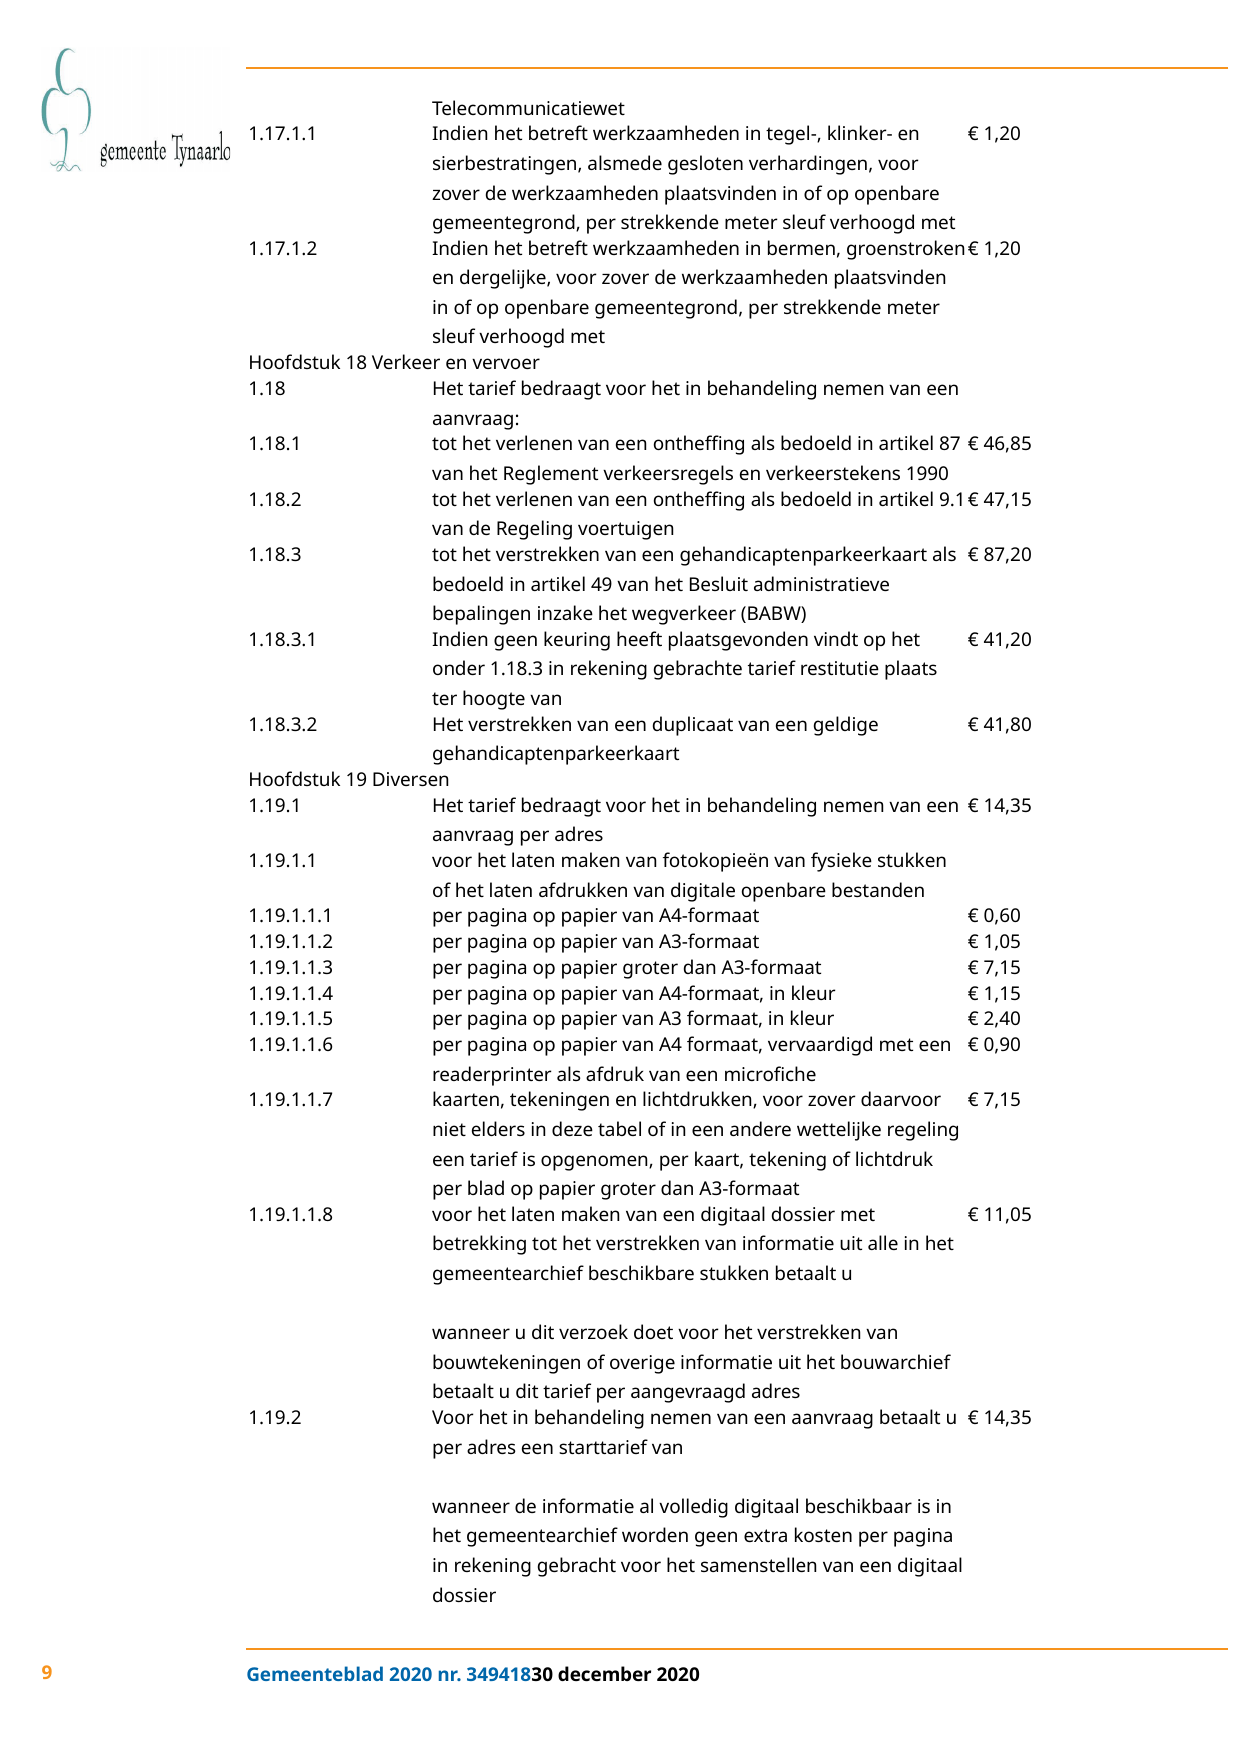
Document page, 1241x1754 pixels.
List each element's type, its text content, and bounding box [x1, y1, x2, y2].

table_cell 1.18.2 [248, 486, 432, 541]
table_cell € 41,20 [968, 626, 1152, 711]
table_cell € 46,85 [968, 431, 1152, 486]
table_cell € 41,80 [968, 711, 1152, 766]
table_cell € 47,15 [968, 486, 1152, 541]
table_cell kaarten, tekeningen en lichtdrukken, voor zover daarvoor niet elders in deze tabel of in een andere wettelijke regeling een tarief is opgenomen, per kaart, tekening of lichtdruk per blad op papier groter dan A3-formaat [432, 1087, 968, 1201]
table_cell Het tarief bedraagt voor het in behandeling nemen van een aanvraag per adres [432, 792, 968, 847]
table_cell € 11,05 [968, 1201, 1152, 1404]
table_cell 1.19.1.1.4 [248, 980, 432, 1006]
table_cell 1.19.2 [248, 1404, 432, 1607]
table_cell € 1,05 [968, 928, 1152, 954]
table_cell 1.17.1.1 [248, 121, 432, 235]
table_cell € 2,40 [968, 1006, 1152, 1031]
table_cell € 87,20 [968, 541, 1152, 626]
table_cell 1.19.1.1.8 [248, 1201, 432, 1404]
table_cell [968, 847, 1152, 903]
table_cell 1.18.3 [248, 541, 432, 626]
table_cell 1.19.1.1.3 [248, 954, 432, 980]
table_cell € 1,15 [968, 980, 1152, 1006]
table_cell € 14,35 [968, 792, 1152, 847]
table_cell voor het laten maken van fotokopieën van fysieke stukken of het laten afdrukken van digitale openbare bestanden [432, 847, 968, 903]
table_cell € 1,20 [968, 121, 1152, 235]
table_cell 1.18.1 [248, 431, 432, 486]
table_cell Hoofdstuk 19 Diversen [248, 766, 1152, 792]
table_cell 1.18.3.1 [248, 626, 432, 711]
table_cell per pagina op papier van A4 formaat, vervaardigd met een readerprinter als afdruk van een microfiche [432, 1031, 968, 1087]
table_cell Het tarief bedraagt voor het in behandeling nemen van een aanvraag: [432, 375, 968, 431]
table_cell per pagina op papier van A3-formaat [432, 928, 968, 954]
table_cell 1.19.1.1.6 [248, 1031, 432, 1087]
table_cell Voor het in behandeling nemen van een aanvraag betaalt u per adres een starttarief van wanneer de informatie al volledig digitaal beschikbaar is in het gemeentearchief worden geen extra kosten per pagina in rekening gebracht voor het samenstellen van een digitaal dossier [432, 1404, 968, 1607]
table_cell 1.19.1.1.5 [248, 1006, 432, 1031]
table_cell € 7,15 [968, 954, 1152, 980]
table_cell tot het verlenen van een ontheffing als bedoeld in artikel 9.1 van de Regeling voertuigen [432, 486, 968, 541]
table_cell Hoofdstuk 18 Verkeer en vervoer [248, 350, 1152, 375]
table_cell [968, 375, 1152, 431]
table_cell € 7,15 [968, 1087, 1152, 1201]
table_cell per pagina op papier van A4-formaat [432, 903, 968, 928]
table_cell tot het verlenen van een ontheffing als bedoeld in artikel 87 van het Reglement verkeersregels en verkeerstekens 1990 [432, 431, 968, 486]
table_cell [968, 95, 1152, 121]
table_cell 1.18 [248, 375, 432, 431]
table_cell Indien het betreft werkzaamheden in bermen, groenstroken en dergelijke, voor zover de werkzaamheden plaatsvinden in of op openbare gemeentegrond, per strekkende meter sleuf verhoogd met [432, 235, 968, 349]
table_cell [248, 95, 432, 121]
table_cell per pagina op papier van A4-formaat, in kleur [432, 980, 968, 1006]
table_cell 1.19.1.1 [248, 847, 432, 903]
table_cell € 0,90 [968, 1031, 1152, 1087]
table_cell 1.19.1.1.7 [248, 1087, 432, 1201]
table_cell 1.18.3.2 [248, 711, 432, 766]
table_cell Het verstrekken van een duplicaat van een geldige gehandicaptenparkeerkaart [432, 711, 968, 766]
table_cell € 1,20 [968, 235, 1152, 349]
table_cell Indien geen keuring heeft plaatsgevonden vindt op het onder 1.18.3 in rekening gebrachte tarief restitutie plaats ter hoogte van [432, 626, 968, 711]
table_cell € 0,60 [968, 903, 1152, 928]
table_cell € 14,35 [968, 1404, 1152, 1607]
table_cell 1.19.1.1.1 [248, 903, 432, 928]
table_cell 1.19.1.1.2 [248, 928, 432, 954]
table_cell Indien het betreft werkzaamheden in tegel-, klinker- en sierbestratingen, alsmede gesloten verhardingen, voor zover de werkzaamheden plaatsvinden in of op openbare gemeentegrond, per strekkende meter sleuf verhoogd met [432, 121, 968, 235]
table_cell per pagina op papier groter dan A3-formaat [432, 954, 968, 980]
table_cell 1.19.1 [248, 792, 432, 847]
table_cell per pagina op papier van A3 formaat, in kleur [432, 1006, 968, 1031]
table_cell voor het laten maken van een digitaal dossier met betrekking tot het verstrekken van informatie uit alle in het gemeentearchief beschikbare stukken betaalt u wanneer u dit verzoek doet voor het verstrekken van bouwtekeningen of overige informatie uit het bouwarchief betaalt u dit tarief per aangevraagd adres [432, 1201, 968, 1404]
table_cell 1.17.1.2 [248, 235, 432, 349]
table_cell Telecommunicatiewet [432, 95, 968, 121]
table_cell tot het verstrekken van een gehandicaptenparkeerkaart als bedoeld in artikel 49 van het Besluit administratieve bepalingen inzake het wegverkeer (BABW) [432, 541, 968, 626]
picture [41, 47, 231, 172]
